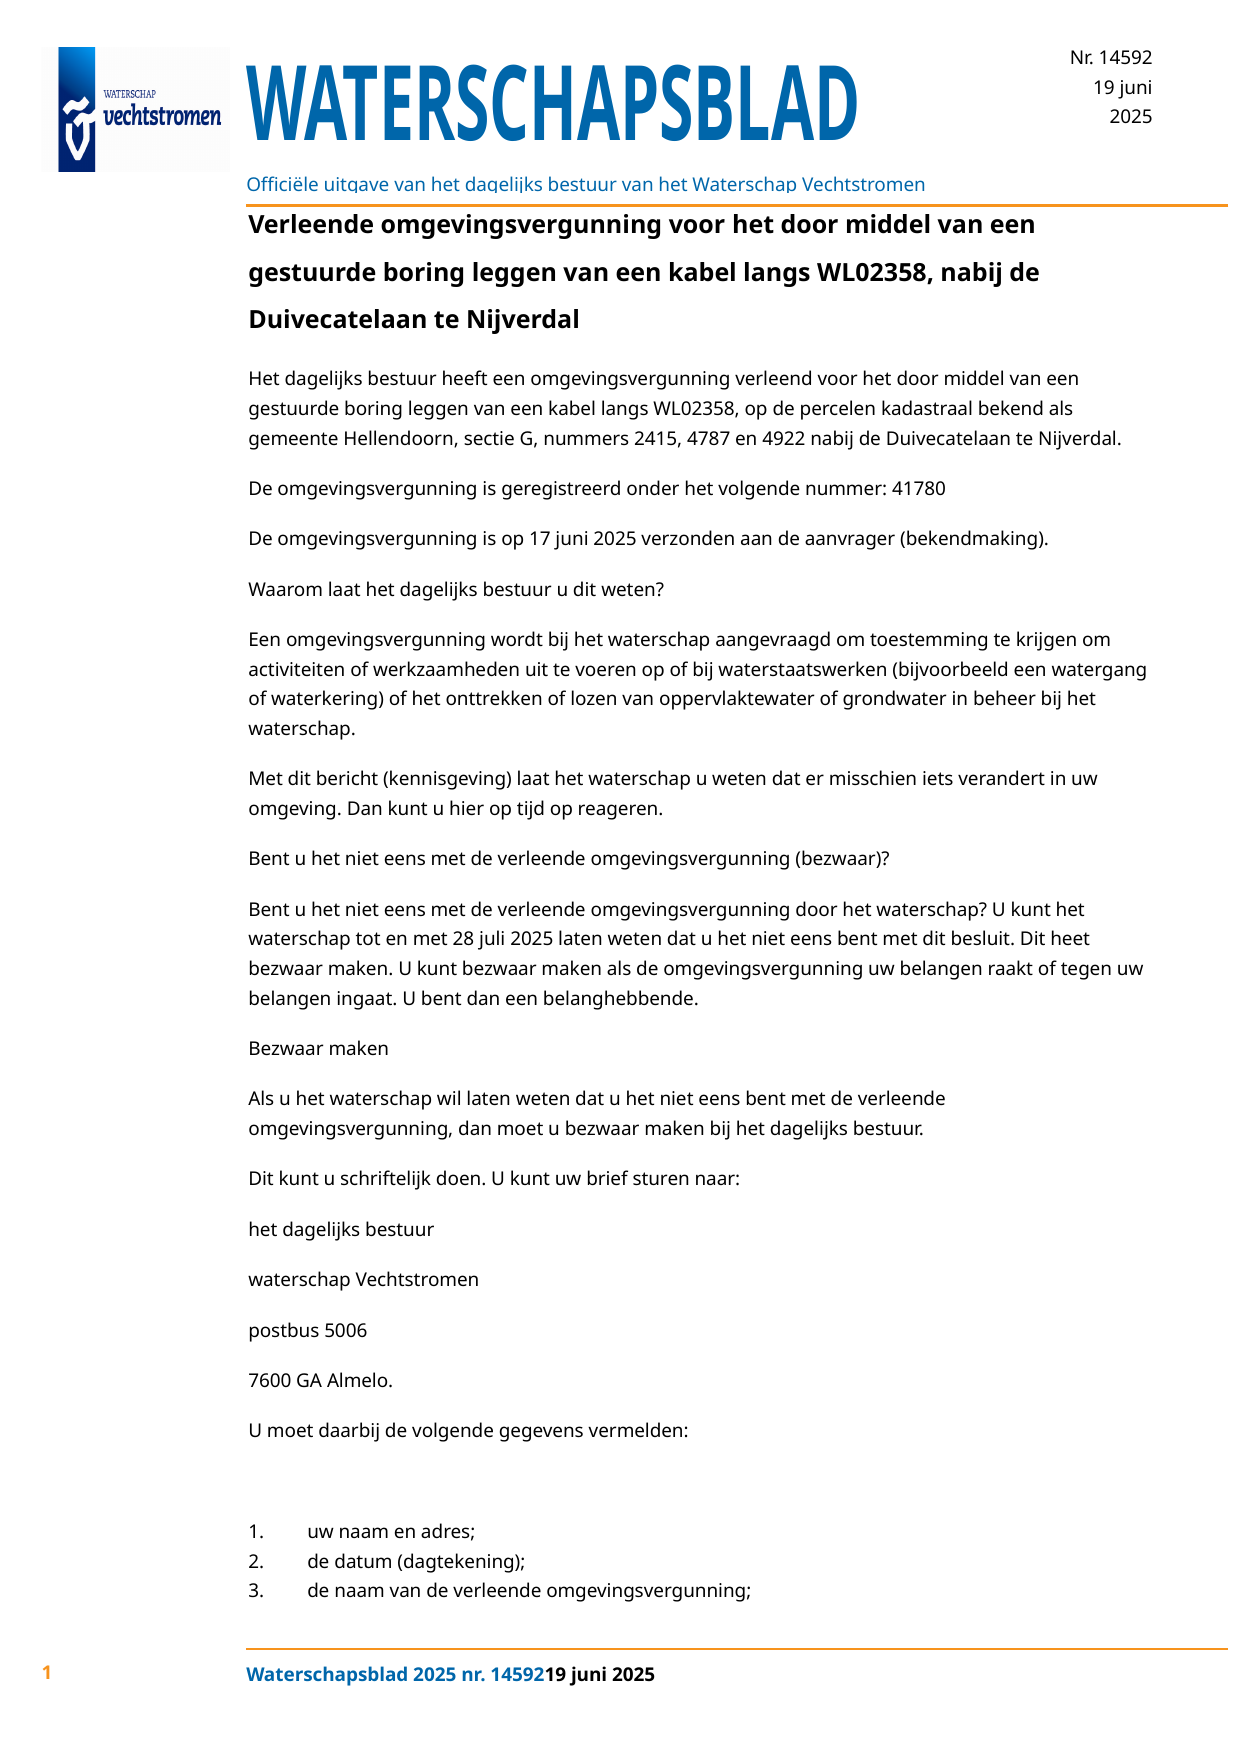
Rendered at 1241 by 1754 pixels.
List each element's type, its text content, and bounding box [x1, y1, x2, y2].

text U moet daarbij de volgende gegevens vermelden: [248, 1418, 1152, 1443]
text het dagelijks bestuur [248, 1216, 1152, 1242]
text 7600 GA Almelo. [248, 1367, 1152, 1393]
list uw naam en adres; [248, 1518, 1152, 1544]
text Dit kunt u schriftelijk doen. U kunt uw brief sturen naar: [248, 1166, 1152, 1191]
text Een omgevingsvergunning wordt bij het waterschap aangevraagd om toestemming te krijgen om activiteiten of werkzaamheden uit te voeren op of bij waterstaatswerken (bijvoorbeeld een watergang of waterkering) of het onttrekken of lozen van oppervlaktewater of grondwater in beheer bij het waterschap. [248, 626, 1152, 741]
text De omgevingsvergunning is op 17 juni 2025 verzonden aan de aanvrager (bekendmaking). [248, 526, 1152, 551]
text Bezwaar maken [248, 1035, 1152, 1061]
text Bent u het niet eens met de verleende omgevingsvergunning door het waterschap? U kunt het waterschap tot en met 28 juli 2025 laten weten dat u het niet eens bent met dit besluit. Dit heet bezwaar maken. U kunt bezwaar maken als de omgevingsvergunning uw belangen raakt of tegen uw belangen ingaat. U bent dan een belanghebbende. [248, 896, 1152, 1010]
text Verleende omgevingsvergunning voor het door middel van een gestuurde boring leggen van een kabel langs WL02358, nabij de Duivecatelaan te Nijverdal [248, 207, 1152, 336]
text Met dit bericht (kennisgeving) laat het waterschap u weten dat er misschien iets verandert in uw omgeving. Dan kunt u hier op tijd op reageren. [248, 766, 1152, 821]
text waterschap Vechtstromen [248, 1266, 1152, 1292]
text postbus 5006 [248, 1317, 1152, 1342]
text Waarom laat het dagelijks bestuur u dit weten? [248, 576, 1152, 602]
text Het dagelijks bestuur heeft een omgevingsvergunning verleend voor het door middel van een gestuurde boring leggen van een kabel langs WL02358, op de percelen kadastraal bekend als gemeente Hellendoorn, sectie G, nummers 2415, 4787 en 4922 nabij de Duivecatelaan te Nijverdal. [248, 366, 1152, 450]
text Bent u het niet eens met de verleende omgevingsvergunning (bezwaar)? [248, 846, 1152, 871]
picture [41, 47, 231, 172]
list de naam van de verleende omgevingsvergunning; [248, 1578, 1152, 1603]
text De omgevingsvergunning is geregistreerd onder het volgende nummer: 41780 [248, 475, 1152, 501]
text Als u het waterschap wil laten weten dat u het niet eens bent met de verleende omgevingsvergunning, dan moet u bezwaar maken bij het dagelijks bestuur. [248, 1086, 1152, 1141]
list de datum (dagtekening); [248, 1548, 1152, 1574]
